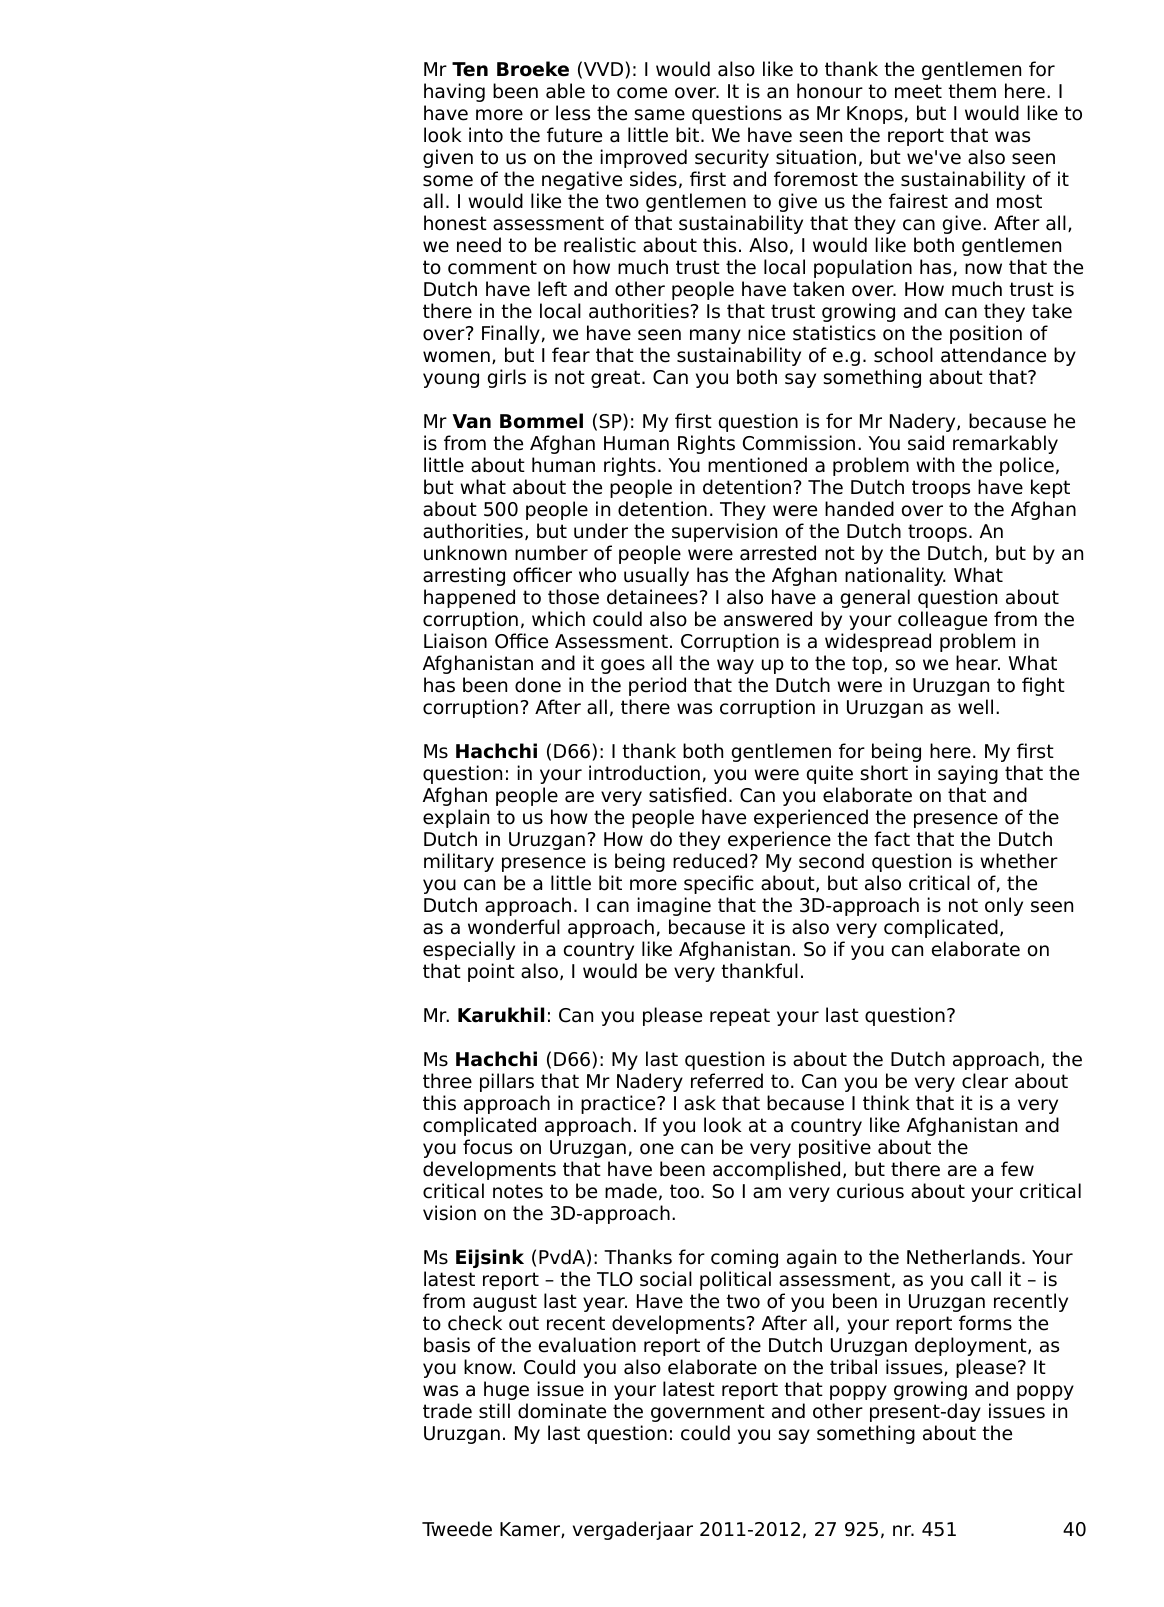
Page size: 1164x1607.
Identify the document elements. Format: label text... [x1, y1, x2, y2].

text Mr Van Bommel (SP): My first question is for Mr Nadery, because he is from the Afghan Human Rights Commission. You said remarkably little about human rights. You mentioned a problem with the police, but what about the people in detention? The Dutch troops have kept about 500 people in detention. They were handed over to the Afghan authorities, but under the supervision of the Dutch troops. An unknown number of people were arrested not by the Dutch, but by an arresting officer who usually has the Afghan nationality. What happened to those detainees? I also have a general question about corruption, which could also be answered by your colleague from the Liaison Office Assessment. Corruption is a widespread problem in Afghanistan and it goes all the way up to the top, so we hear. What has been done in the period that the Dutch were in Uruzgan to fight corruption? After all, there was corruption in Uruzgan as well. [422, 411, 1087, 719]
text Mr Ten Broeke (VVD): I would also like to thank the gentlemen for having been able to come over. It is an honour to meet them here. I have more or less the same questions as Mr Knops, but I would like to look into the future a little bit. We have seen the report that was given to us on the improved security situation, but we've also seen some of the negative sides, first and foremost the sustainability of it all. I would like the two gentlemen to give us the fairest and most honest assessment of that sustainability that they can give. After all, we need to be realistic about this. Also, I would like both gentlemen to comment on how much trust the local population has, now that the Dutch have left and other people have taken over. How much trust is there in the local authorities? Is that trust growing and can they take over? Finally, we have seen many nice statistics on the position of women, but I fear that the sustainability of e.g. school attendance by young girls is not great. Can you both say something about that? [422, 59, 1087, 389]
text Ms Hachchi (D66): My last question is about the Dutch approach, the three pillars that Mr Nadery referred to. Can you be very clear about this approach in practice? I ask that because I think that it is a very complicated approach. If you look at a country like Afghanistan and you focus on Uruzgan, one can be very positive about the developments that have been accomplished, but there are a few critical notes to be made, too. So I am very curious about your critical vision on the 3D-approach. [422, 1049, 1087, 1225]
text Ms Hachchi (D66): I thank both gentlemen for being here. My first question: in your introduction, you were quite short in saying that the Afghan people are very satisfied. Can you elaborate on that and explain to us how the people have experienced the presence of the Dutch in Uruzgan? How do they experience the fact that the Dutch military presence is being reduced? My second question is whether you can be a little bit more specific about, but also critical of, the Dutch approach. I can imagine that the 3D-approach is not only seen as a wonderful approach, because it is also very complicated, especially in a country like Afghanistan. So if you can elaborate on that point also, I would be very thankful. [422, 741, 1087, 983]
text Ms Eijsink (PvdA): Thanks for coming again to the Netherlands. Your latest report – the TLO social political assessment, as you call it – is from august last year. Have the two of you been in Uruzgan recently to check out recent developments? After all, your report forms the basis of the evaluation report of the Dutch Uruzgan deployment, as you know. Could you also elaborate on the tribal issues, please? It was a huge issue in your latest report that poppy growing and poppy trade still dominate the government and other present-day issues in Uruzgan. My last question: could you say something about the [422, 1247, 1087, 1445]
text Mr. Karukhil: Can you please repeat your last question? [422, 1005, 1087, 1027]
